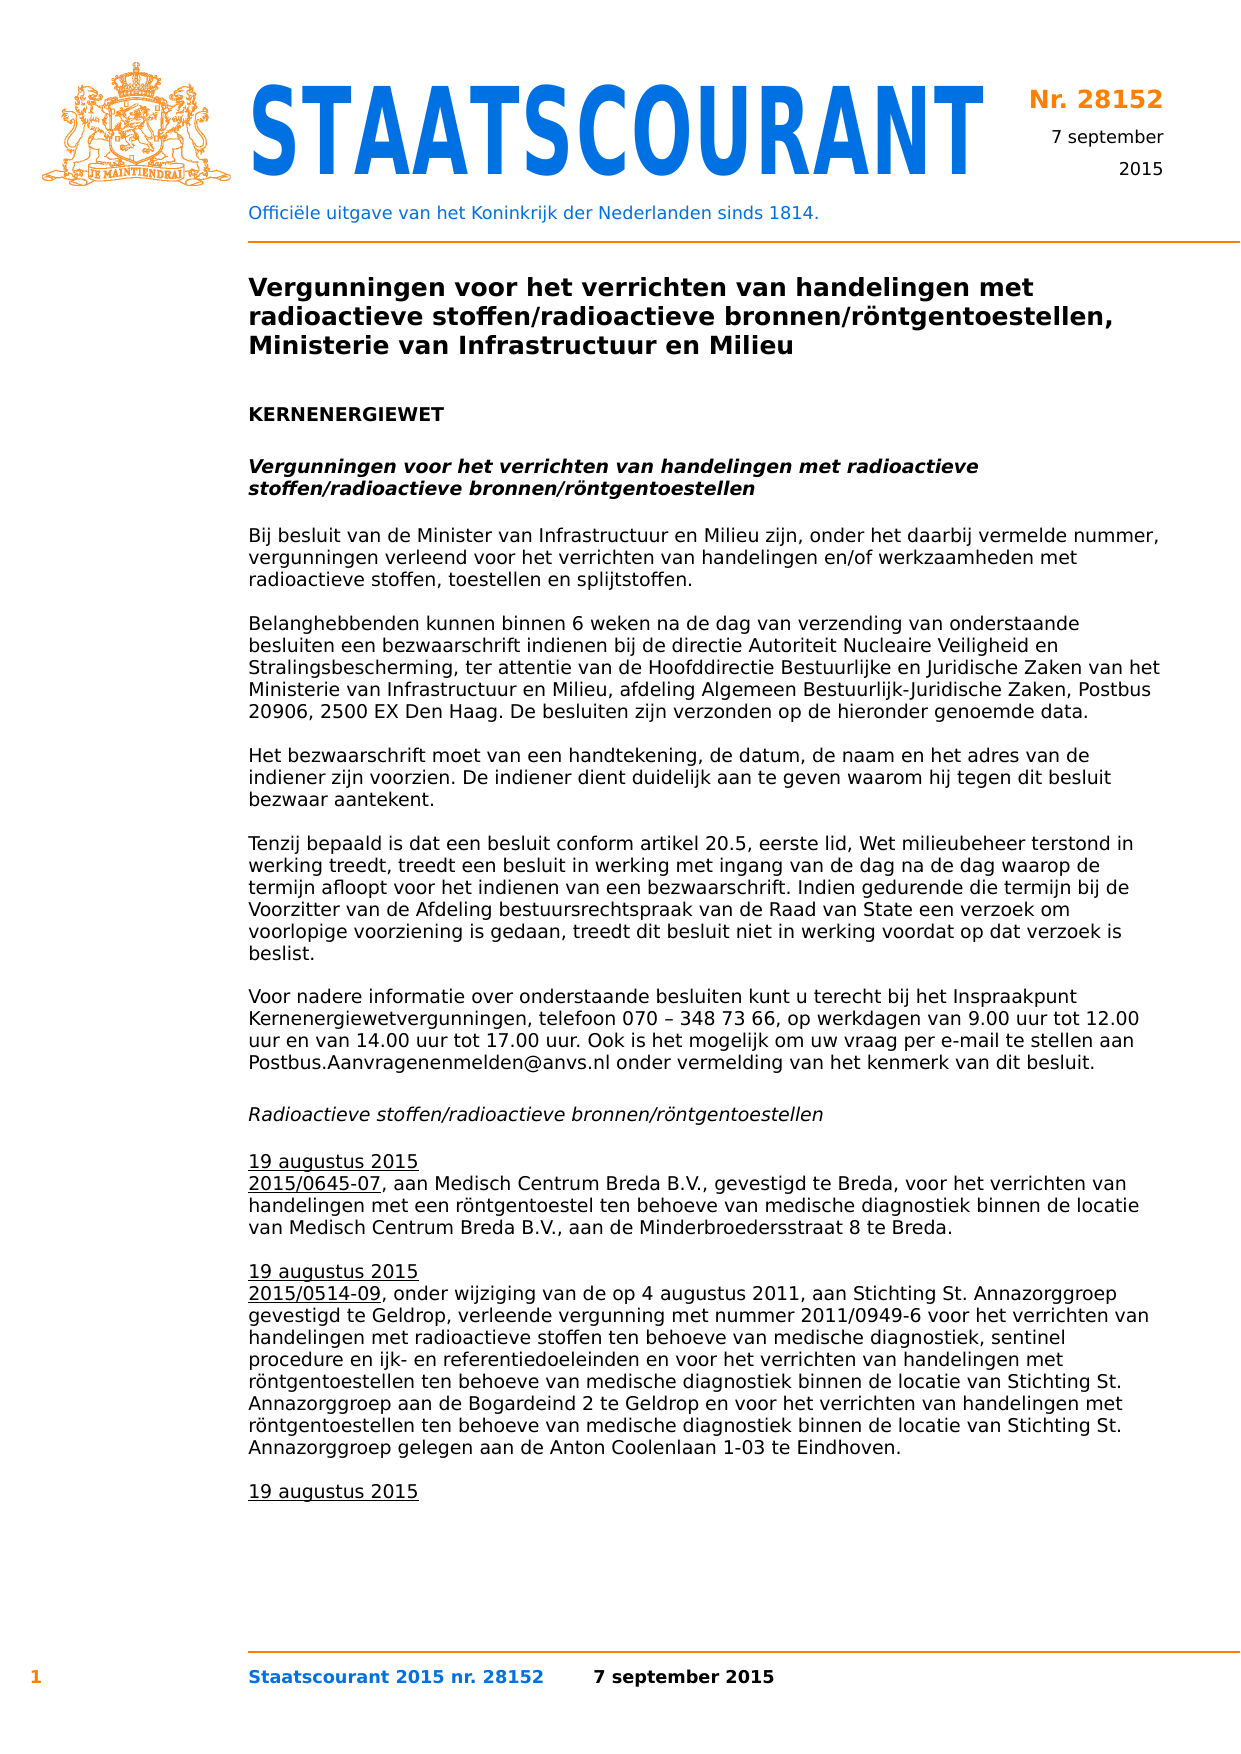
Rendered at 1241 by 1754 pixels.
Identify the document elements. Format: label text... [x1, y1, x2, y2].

text 19 augustus 2015 [248, 1151, 1163, 1173]
text 2015/0514-09, onder wijziging van de op 4 augustus 2011, aan Stichting St. Annazorggroep gevestigd te Geldrop, verleende vergunning met nummer 2011/0949-6 voor het verrichten van handelingen met radioactieve stoffen ten behoeve van medische diagnostiek, sentinel procedure en ijk- en referentiedoeleinden en voor het verrichten van handelingen met röntgentoestellen ten behoeve van medische diagnostiek binnen de locatie van Stichting St. Annazorggroep aan de Bogardeind 2 te Geldrop en voor het verrichten van handelingen met röntgentoestellen ten behoeve van medische diagnostiek binnen de locatie van Stichting St. Annazorggroep gelegen aan de Anton Coolenlaan 1-03 te Eindhoven. [248, 1283, 1163, 1459]
text Belanghebbenden kunnen binnen 6 weken na de dag van verzending van onderstaande besluiten een bezwaarschrift indienen bij de directie Autoriteit Nucleaire Veiligheid en Stralingsbescherming, ter attentie van de Hoofddirectie Bestuurlijke en Juridische Zaken van het Ministerie van Infrastructuur en Milieu, afdeling Algemeen Bestuurlijk-Juridische Zaken, Postbus 20906, 2500 EX Den Haag. De besluiten zijn verzonden op de hieronder genoemde data. [248, 613, 1163, 723]
subtitle Radioactieve stoffen/radioactieve bronnen/röntgentoestellen [248, 1104, 1163, 1126]
text Het bezwaarschrift moet van een handtekening, de datum, de naam en het adres van de indiener zijn voorzien. De indiener dient duidelijk aan te geven waarom hij tegen dit besluit bezwaar aantekent. [248, 745, 1163, 811]
table_cell 2015 [998, 153, 1240, 203]
subtitle KERNENERGIEWET [248, 404, 1163, 426]
table_header STAATSCOURANT [248, 62, 998, 203]
table_cell Officiële uitgave van het Koninkrijk der Nederlanden sinds 1814. [248, 203, 1240, 241]
text 19 augustus 2015 [248, 1481, 1163, 1503]
table_header Nr. 28152 [998, 62, 1240, 121]
subtitle Vergunningen voor het verrichten van handelingen met radioactieve stoffen/radioactieve bronnen/röntgentoestellen, Ministerie van Infrastructuur en Milieu [248, 273, 1163, 361]
text 19 augustus 2015 [248, 1261, 1163, 1283]
text 2015/0645-07, aan Medisch Centrum Breda B.V., gevestigd te Breda, voor het verrichten van handelingen met een röntgentoestel ten behoeve van medische diagnostiek binnen de locatie van Medisch Centrum Breda B.V., aan de Minderbroedersstraat 8 te Breda. [248, 1173, 1163, 1239]
text Voor nadere informatie over onderstaande besluiten kunt u terecht bij het Inspraakpunt Kernenergiewetvergunningen, telefoon 070 – 348 73 66, op werkdagen van 9.00 uur tot 12.00 uur en van 14.00 uur tot 17.00 uur. Ook is het mogelijk om uw vraag per e-mail te stellen aan Postbus.Aanvragenenmelden@anvs.nl onder vermelding van het kenmerk van dit besluit. [248, 986, 1163, 1074]
table_header [25, 62, 248, 241]
text Bij besluit van de Minister van Infrastructuur en Milieu zijn, onder het daarbij vermelde nummer, vergunningen verleend voor het verrichten van handelingen en/of werkzaamheden met radioactieve stoffen, toestellen en splijtstoffen. [248, 525, 1163, 591]
text Tenzij bepaald is dat een besluit conform artikel 20.5, eerste lid, Wet milieubeheer terstond in werking treedt, treedt een besluit in werking met ingang van de dag na de dag waarop de termijn afloopt voor het indienen van een bezwaarschrift. Indien gedurende die termijn bij de Voorzitter van de Afdeling bestuursrechtspraak van de Raad van State een verzoek om voorlopige voorziening is gedaan, treedt dit besluit niet in werking voordat op dat verzoek is beslist. [248, 833, 1163, 964]
table_cell 7 september [998, 121, 1240, 153]
picture [41, 62, 231, 186]
subtitle Vergunningen voor het verrichten van handelingen met radioactieve stoffen/radioactieve bronnen/röntgentoestellen [248, 456, 1163, 500]
